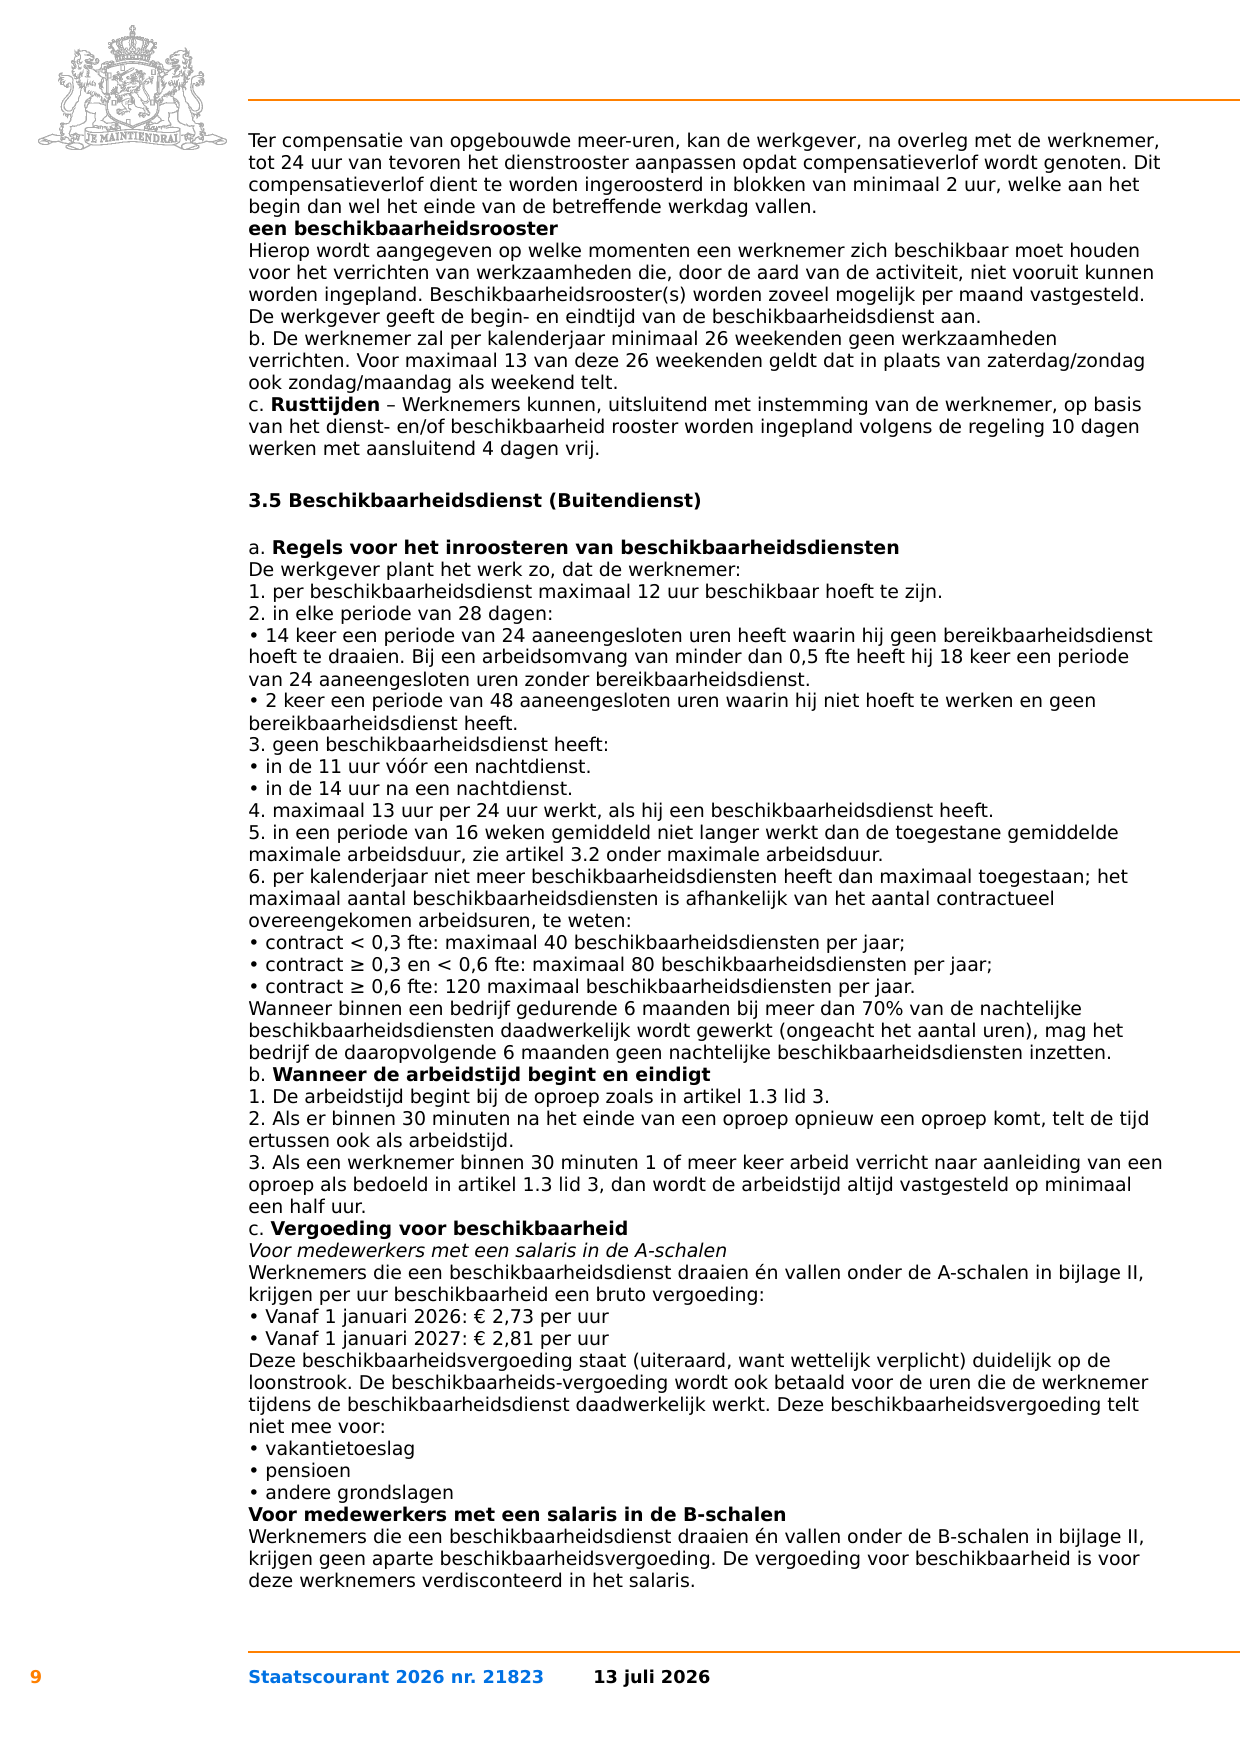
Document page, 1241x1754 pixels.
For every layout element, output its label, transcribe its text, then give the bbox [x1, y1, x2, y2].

text • andere grondslagen [248, 1482, 1163, 1504]
text De werkgever plant het werk zo, dat de werknemer: [248, 558, 1163, 581]
text c. Vergoeding voor beschikbaarheid [248, 1218, 1163, 1240]
text • vakantietoeslag [248, 1438, 1163, 1460]
text Ter compensatie van opgebouwde meer-uren, kan de werkgever, na overleg met de werknemer, tot 24 uur van tevoren het dienstrooster aanpassen opdat compensatieverlof wordt genoten. Dit compensatieverlof dient te worden ingeroosterd in blokken van minimaal 2 uur, welke aan het begin dan wel het einde van de betreffende werkdag vallen. [248, 130, 1163, 218]
text een beschikbaarheidsrooster [248, 218, 1163, 240]
text Hierop wordt aangegeven op welke momenten een werknemer zich beschikbaar moet houden voor het verrichten van werkzaamheden die, door de aard van de activiteit, niet vooruit kunnen worden ingepland. Beschikbaarheidsrooster(s) worden zoveel mogelijk per maand vastgesteld. De werkgever geeft de begin- en eindtijd van de beschikbaarheidsdienst aan. [248, 240, 1163, 328]
text 3. geen beschikbaarheidsdienst heeft: [248, 734, 1163, 756]
text • in de 14 uur na een nachtdienst. [248, 778, 1163, 800]
text • Vanaf 1 januari 2027: € 2,81 per uur [248, 1328, 1163, 1350]
text • contract < 0,3 fte: maximaal 40 beschikbaarheidsdiensten per jaar; [248, 932, 1163, 954]
text Wanneer binnen een bedrijf gedurende 6 maanden bij meer dan 70% van de nachtelijke beschikbaarheidsdiensten daadwerkelijk wordt gewerkt (ongeacht het aantal uren), mag het bedrijf de daaropvolgende 6 maanden geen nachtelijke beschikbaarheidsdiensten inzetten. [248, 998, 1163, 1064]
text • in de 11 uur vóór een nachtdienst. [248, 756, 1163, 778]
text • Vanaf 1 januari 2026: € 2,73 per uur [248, 1306, 1163, 1328]
text Werknemers die een beschikbaarheidsdienst draaien én vallen onder de A-schalen in bijlage II, krijgen per uur beschikbaarheid een bruto vergoeding: [248, 1262, 1163, 1306]
text Voor medewerkers met een salaris in de A-schalen [248, 1240, 1163, 1262]
text • 14 keer een periode van 24 aaneengesloten uren heeft waarin hij geen bereikbaarheidsdienst hoeft te draaien. Bij een arbeidsomvang van minder dan 0,5 fte heeft hij 18 keer een periode van 24 aaneengesloten uren zonder bereikbaarheidsdienst. [248, 624, 1163, 690]
text 2. in elke periode van 28 dagen: [248, 602, 1163, 624]
text b. Wanneer de arbeidstijd begint en eindigt [248, 1064, 1163, 1086]
text Deze beschikbaarheidsvergoeding staat (uiteraard, want wettelijk verplicht) duidelijk op de loonstrook. De beschikbaarheids-vergoeding wordt ook betaald voor de uren die de werknemer tijdens de beschikbaarheidsdienst daadwerkelijk werkt. Deze beschikbaarheidsvergoeding telt niet mee voor: [248, 1350, 1163, 1438]
text 5. in een periode van 16 weken gemiddeld niet langer werkt dan de toegestane gemiddelde maximale arbeidsduur, zie artikel 3.2 onder maximale arbeidsduur. [248, 822, 1163, 866]
text 1. De arbeidstijd begint bij de oproep zoals in artikel 1.3 lid 3. [248, 1086, 1163, 1108]
text Voor medewerkers met een salaris in de B-schalen [248, 1504, 1163, 1526]
picture [38, 25, 227, 150]
text 4. maximaal 13 uur per 24 uur werkt, als hij een beschikbaarheidsdienst heeft. [248, 800, 1163, 822]
text b. De werknemer zal per kalenderjaar minimaal 26 weekenden geen werkzaamheden verrichten. Voor maximaal 13 van deze 26 weekenden geldt dat in plaats van zaterdag/zondag ook zondag/maandag als weekend telt. [248, 328, 1163, 394]
text • contract ≥ 0,3 en < 0,6 fte: maximaal 80 beschikbaarheidsdiensten per jaar; [248, 954, 1163, 976]
text 2. Als er binnen 30 minuten na het einde van een oproep opnieuw een oproep komt, telt de tijd ertussen ook als arbeidstijd. [248, 1108, 1163, 1152]
text • 2 keer een periode van 48 aaneengesloten uren waarin hij niet hoeft te werken en geen bereikbaarheidsdienst heeft. [248, 690, 1163, 734]
text 3. Als een werknemer binnen 30 minuten 1 of meer keer arbeid verricht naar aanleiding van een oproep als bedoeld in artikel 1.3 lid 3, dan wordt de arbeidstijd altijd vastgesteld op minimaal een half uur. [248, 1152, 1163, 1218]
text 1. per beschikbaarheidsdienst maximaal 12 uur beschikbaar hoeft te zijn. [248, 581, 1163, 602]
text c. Rusttijden – Werknemers kunnen, uitsluitend met instemming van de werknemer, op basis van het dienst- en/of beschikbaarheid rooster worden ingepland volgens de regeling 10 dagen werken met aansluitend 4 dagen vrij. [248, 394, 1163, 459]
text a. Regels voor het inroosteren van beschikbaarheidsdiensten [248, 537, 1163, 558]
text • pensioen [248, 1460, 1163, 1482]
text 6. per kalenderjaar niet meer beschikbaarheidsdiensten heeft dan maximaal toegestaan; het maximaal aantal beschikbaarheidsdiensten is afhankelijk van het aantal contractueel overeengekomen arbeidsuren, te weten: [248, 866, 1163, 932]
subtitle 3.5 Beschikbaarheidsdienst (Buitendienst) [248, 489, 1163, 512]
text • contract ≥ 0,6 fte: 120 maximaal beschikbaarheidsdiensten per jaar. [248, 976, 1163, 998]
text Werknemers die een beschikbaarheidsdienst draaien én vallen onder de B-schalen in bijlage II, krijgen geen aparte beschikbaarheidsvergoeding. De vergoeding voor beschikbaar­heid is voor deze werknemers verdisconteerd in het salaris. [248, 1526, 1163, 1592]
